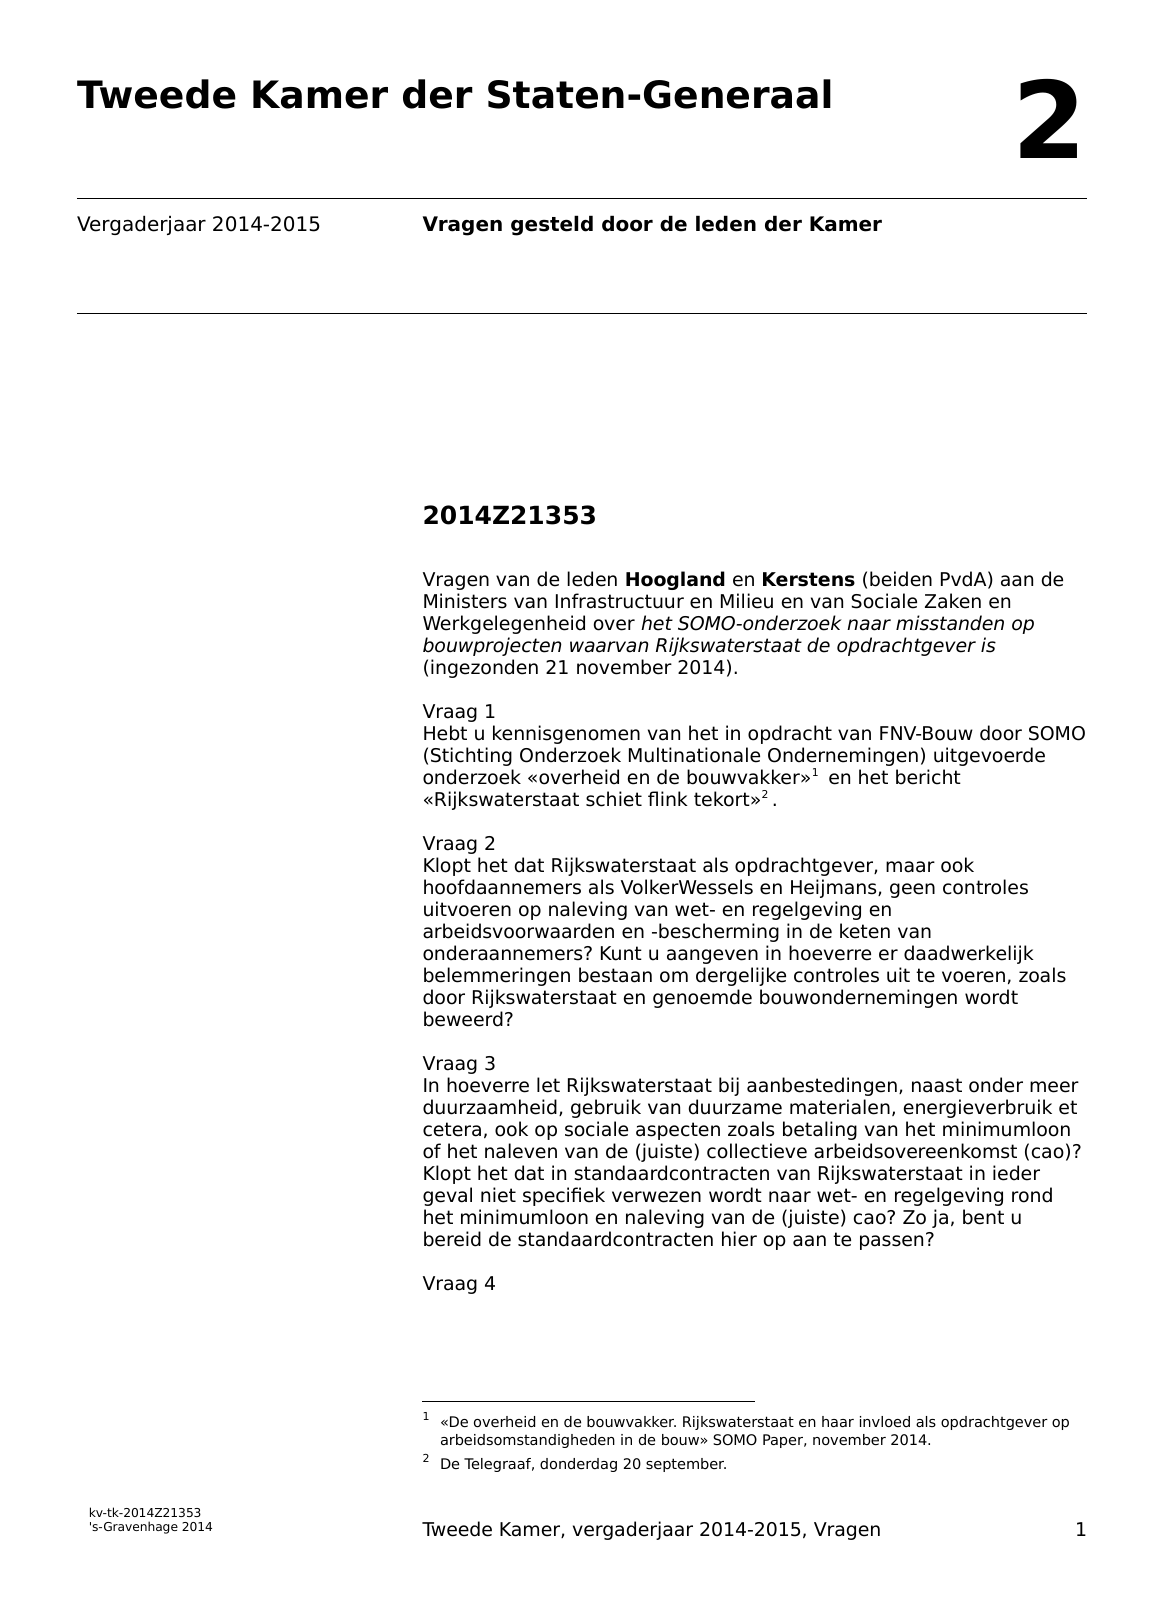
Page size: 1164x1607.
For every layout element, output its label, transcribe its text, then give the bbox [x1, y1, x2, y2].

text Vraag 2 [422, 833, 1087, 855]
table_cell Vragen gesteld door de leden der Kamer [422, 199, 1087, 313]
text Hebt u kennisgenomen van het in opdracht van FNV-Bouw door SOMO (Stichting Onderzoek Multinationale Ondernemingen) uitgevoerde onderzoek «overheid en de bouwvakker» en het bericht «Rijkswaterstaat schiet flink tekort». [422, 723, 1087, 811]
text 2014Z21353 [422, 501, 1087, 531]
text In hoeverre let Rijkswaterstaat bij aanbestedingen, naast onder meer duurzaamheid, gebruik van duurzame materialen, energieverbruik et cetera, ook op sociale aspecten zoals betaling van het minimumloon of het naleven van de (juiste) collectieve arbeidsovereenkomst (cao)? Klopt het dat in standaardcontracten van Rijkswaterstaat in ieder geval niet specifiek verwezen wordt naar wet- en regelgeving rond het minimumloon en naleving van de (juiste) cao? Zo ja, bent u bereid de standaardcontracten hier op aan te passen? [422, 1075, 1087, 1251]
text Vraag 1 [422, 701, 1087, 723]
table_cell Vergaderjaar 2014-2015 [77, 199, 422, 313]
table_header 2 [886, 59, 1087, 198]
text Vragen van de leden Hoogland en Kerstens (beiden PvdA) aan de Ministers van Infrastructuur en Milieu en van Sociale Zaken en Werkgelegenheid over het SOMO-onderzoek naar misstanden op bouwprojecten waarvan Rijkswaterstaat de opdrachtgever is (ingezonden 21 november 2014). [422, 569, 1087, 679]
text kv-tk-2014Z21353 [88, 1506, 323, 1520]
text Vraag 3 [422, 1053, 1087, 1075]
text «De overheid en de bouwvakker. Rijkswaterstaat en haar invloed als opdrachtgever op arbeidsomstandigheden in de bouw» SOMO Paper, november 2014. [422, 1410, 1087, 1449]
text De Telegraaf, donderdag 20 september. [422, 1452, 1087, 1474]
table_header Tweede Kamer der Staten-Generaal [77, 59, 886, 198]
text Klopt het dat Rijkswaterstaat als opdrachtgever, maar ook hoofdaannemers als VolkerWessels en Heijmans, geen controles uitvoeren op naleving van wet- en regelgeving en arbeidsvoorwaarden en -bescherming in de keten van onderaannemers? Kunt u aangeven in hoeverre er daadwerkelijk belemmeringen bestaan om dergelijke controles uit te voeren, zoals door Rijkswaterstaat en genoemde bouwondernemingen wordt beweerd? [422, 855, 1087, 1031]
text Vraag 4 [422, 1273, 1087, 1295]
text 's-Gravenhage 2014 [88, 1520, 323, 1534]
